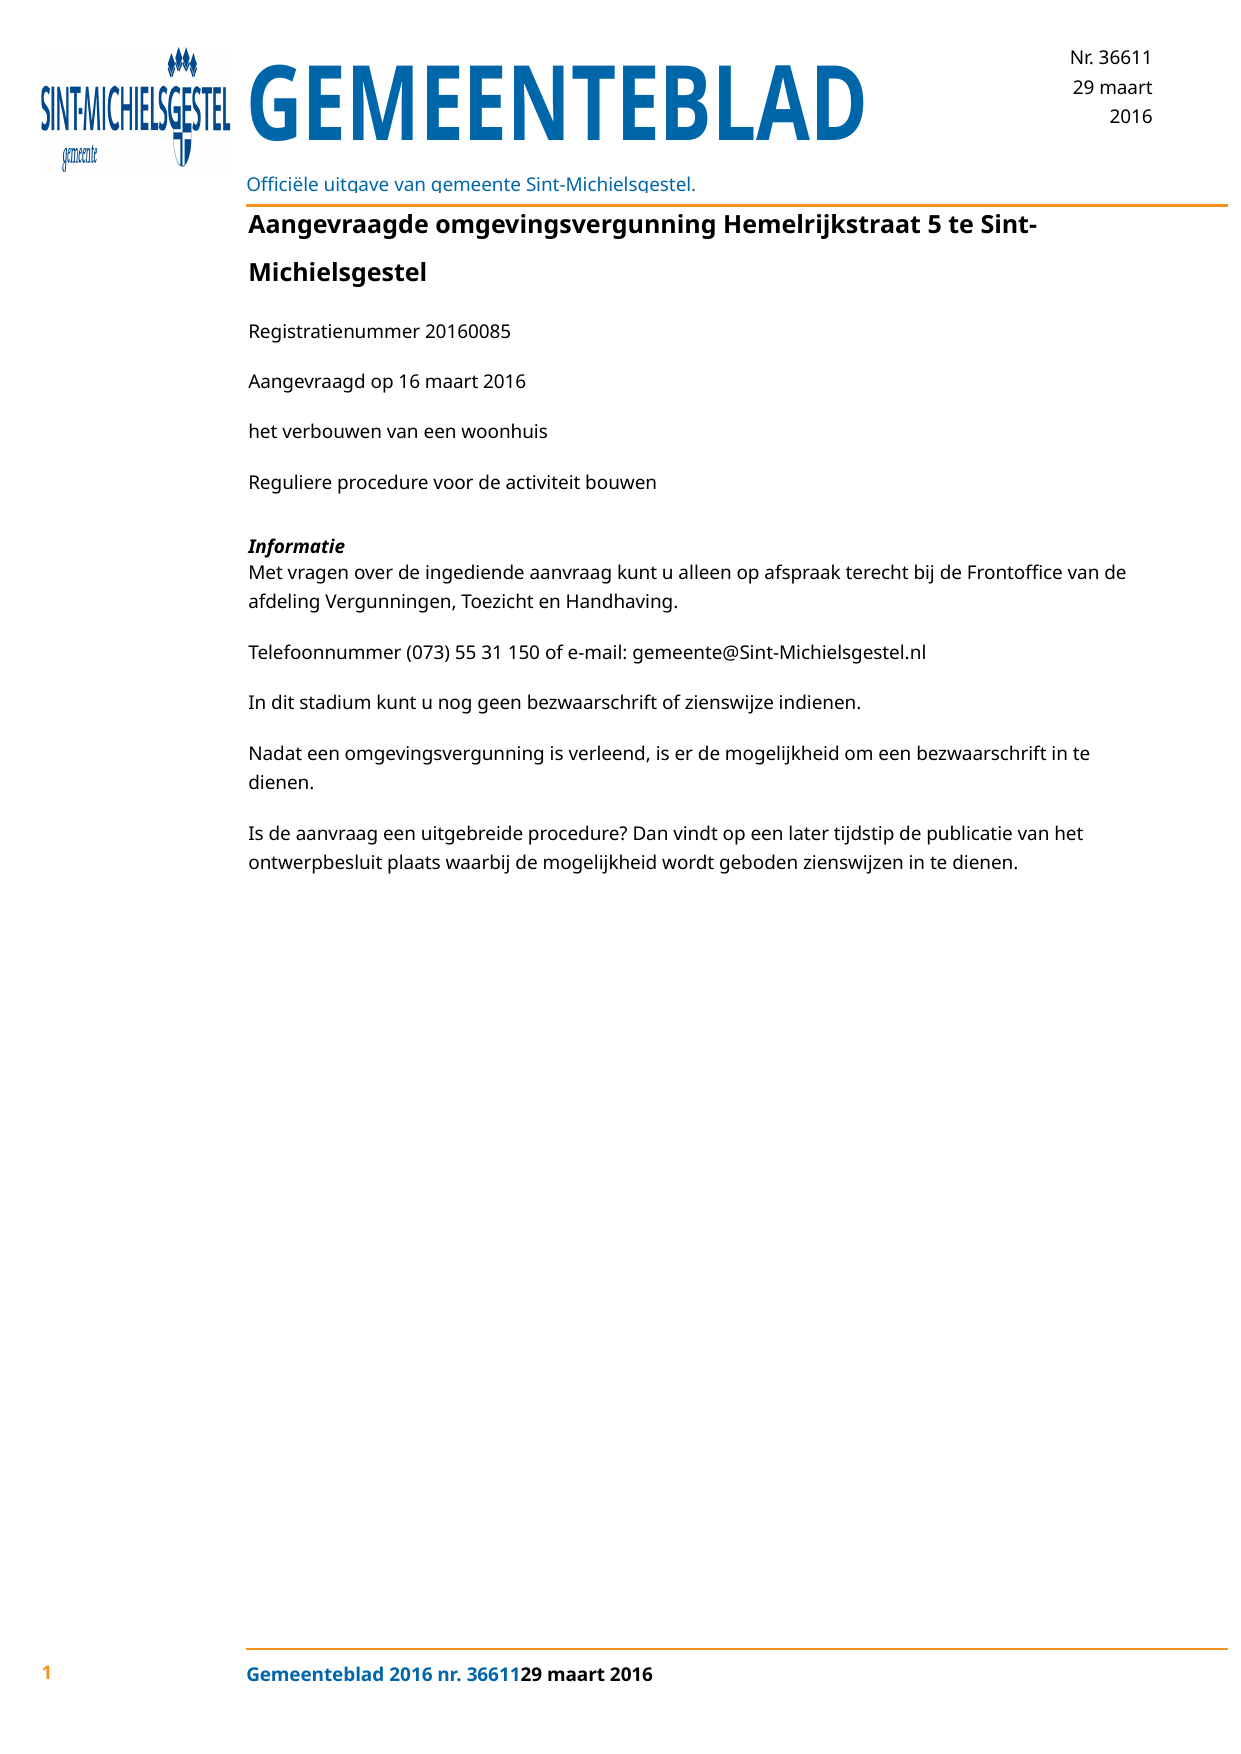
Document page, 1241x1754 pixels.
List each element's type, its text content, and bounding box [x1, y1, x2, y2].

text Informatie [248, 533, 1152, 559]
text Met vragen over de ingediende aanvraag kunt u alleen op afspraak terecht bij de Frontoffice van de afdeling Vergunningen, Toezicht en Handhaving. [248, 559, 1152, 614]
text Nadat een omgevingsvergunning is verleend, is er de mogelijkheid om een bezwaarschrift in te dienen. [248, 740, 1152, 795]
text Reguliere procedure voor de activiteit bouwen [248, 469, 1152, 495]
text Registratienummer 20160085 [248, 318, 1152, 344]
text Aangevraagde omgevingsvergunning Hemelrijkstraat 5 te Sint-Michielsgestel [248, 207, 1152, 288]
text Aangevraagd op 16 maart 2016 [248, 368, 1152, 394]
picture [41, 47, 231, 172]
text het verbouwen van een woonhuis [248, 419, 1152, 444]
text In dit stadium kunt u nog geen bezwaarschrift of zienswijze indienen. [248, 689, 1152, 715]
text Is de aanvraag een uitgebreide procedure? Dan vindt op een later tijdstip de publicatie van het ontwerpbesluit plaats waarbij de mogelijkheid wordt geboden zienswijzen in te dienen. [248, 820, 1152, 875]
text Telefoonnummer (073) 55 31 150 of e-mail: gemeente@Sint-Michielsgestel.nl [248, 639, 1152, 664]
